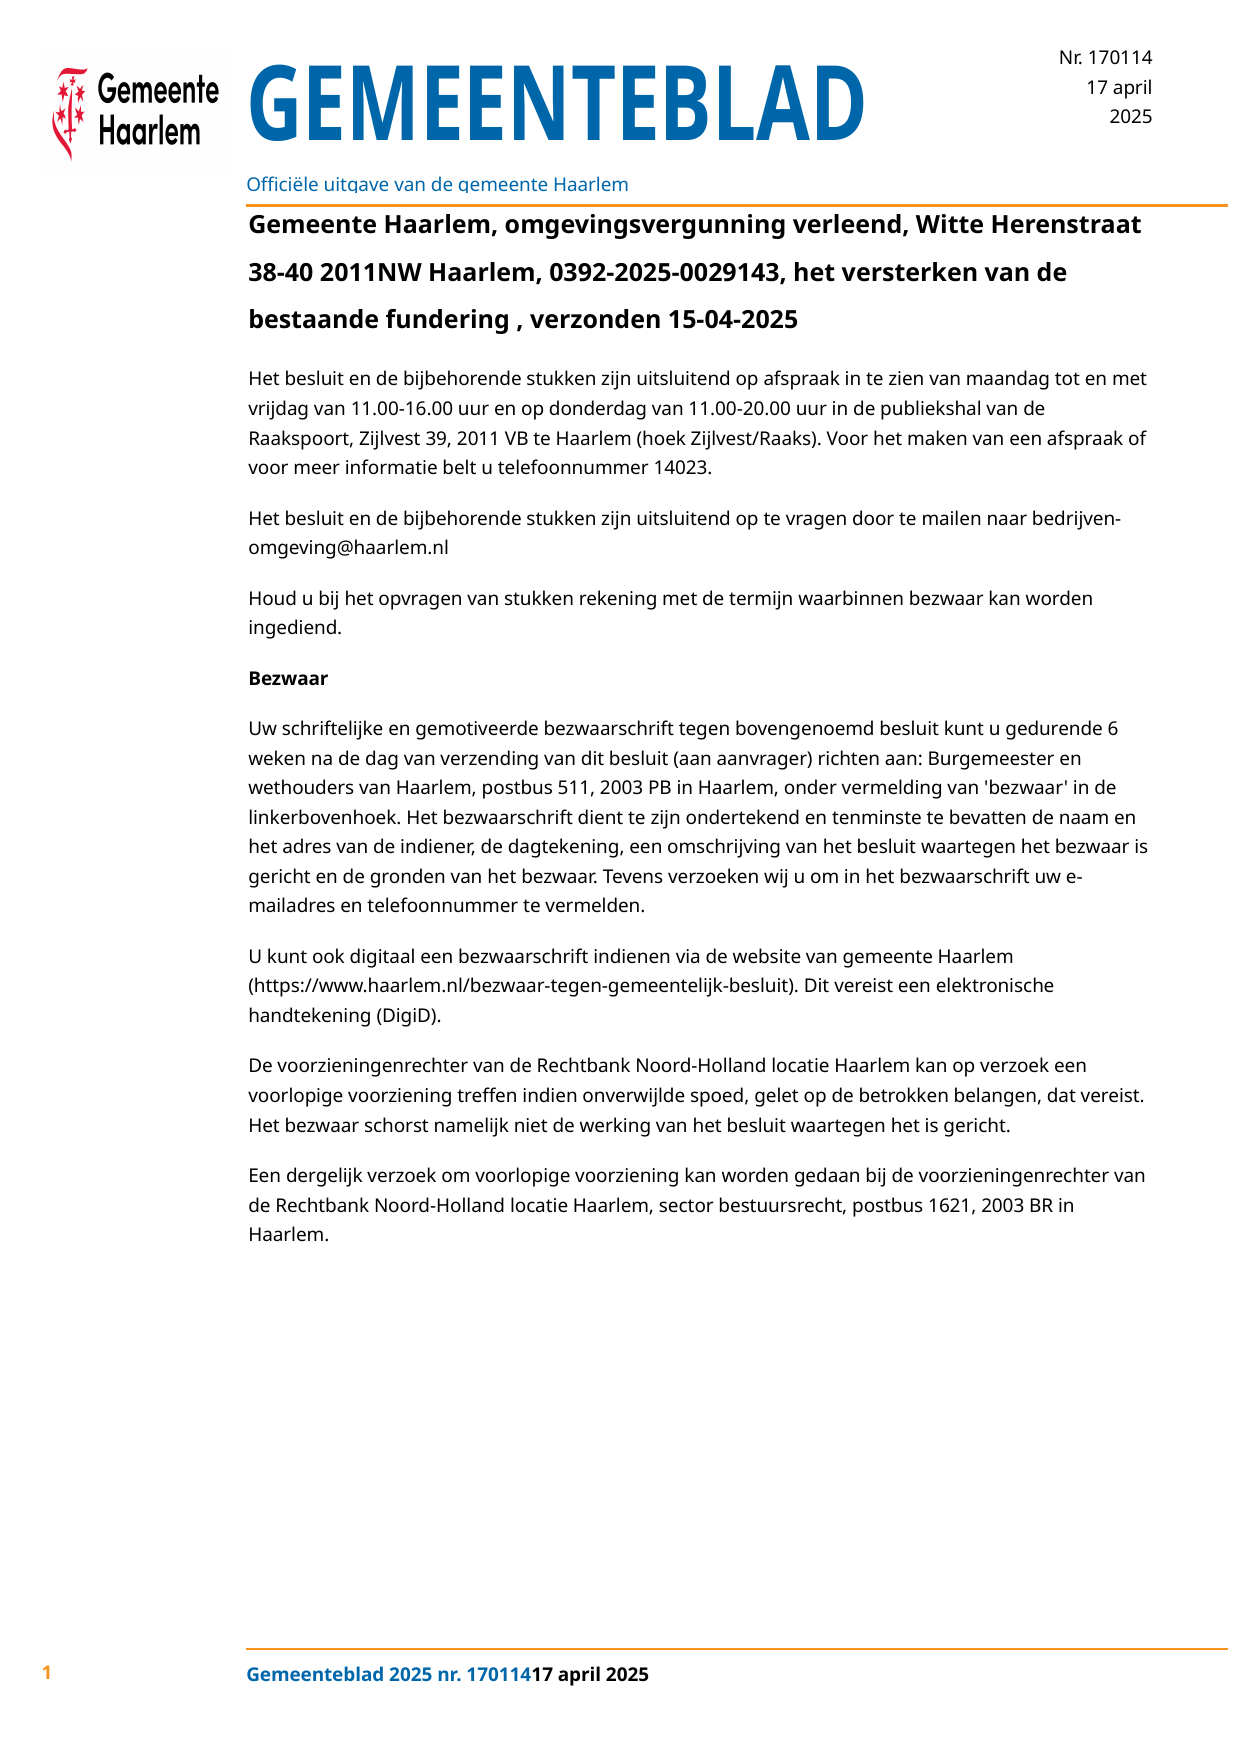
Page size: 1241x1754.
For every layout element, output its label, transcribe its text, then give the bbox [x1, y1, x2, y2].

text Het besluit en de bijbehorende stukken zijn uitsluitend op afspraak in te zien van maandag tot en met vrijdag van 11.00-16.00 uur en op donderdag van 11.00-20.00 uur in de publiekshal van de Raakspoort, Zijlvest 39, 2011 VB te Haarlem (hoek Zijlvest/Raaks). Voor het maken van een afspraak of voor meer informatie belt u telefoonnummer 14023. [248, 366, 1152, 480]
text Houd u bij het opvragen van stukken rekening met de termijn waarbinnen bezwaar kan worden ingediend. [248, 585, 1152, 640]
text Bezwaar [248, 665, 1152, 690]
picture [41, 47, 231, 172]
text Een dergelijk verzoek om voorlopige voorziening kan worden gedaan bij de voorzieningenrechter van de Rechtbank Noord-Holland locatie Haarlem, sector bestuursrecht, postbus 1621, 2003 BR in Haarlem. [248, 1162, 1152, 1247]
text U kunt ook digitaal een bezwaarschrift indienen via de website van gemeente Haarlem (https://www.haarlem.nl/bezwaar-tegen-gemeentelijk-besluit). Dit vereist een elektronische handtekening (DigiD). [248, 943, 1152, 1028]
text Gemeente Haarlem, omgevingsvergunning verleend, Witte Herenstraat 38-40 2011NW Haarlem, 0392-2025-0029143, het versterken van de bestaande fundering , verzonden 15-04-2025 [248, 207, 1152, 336]
text Het besluit en de bijbehorende stukken zijn uitsluitend op te vragen door te mailen naar bedrijven-omgeving@haarlem.nl [248, 505, 1152, 560]
text Uw schriftelijke en gemotiveerde bezwaarschrift tegen bovengenoemd besluit kunt u gedurende 6 weken na de dag van verzending van dit besluit (aan aanvrager) richten aan: Burgemeester en wethouders van Haarlem, postbus 511, 2003 PB in Haarlem, onder vermelding van 'bezwaar' in de linkerbovenhoek. Het bezwaarschrift dient te zijn ondertekend en tenminste te bevatten de naam en het adres van de indiener, de dagtekening, een omschrijving van het besluit waartegen het bezwaar is gericht en de gronden van het bezwaar. Tevens verzoeken wij u om in het bezwaarschrift uw e-mailadres en telefoonnummer te vermelden. [248, 715, 1152, 918]
text De voorzieningenrechter van de Rechtbank Noord-Holland locatie Haarlem kan op verzoek een voorlopige voorziening treffen indien onverwijlde spoed, gelet op de betrokken belangen, dat vereist. Het bezwaar schorst namelijk niet de werking van het besluit waartegen het is gericht. [248, 1053, 1152, 1137]
